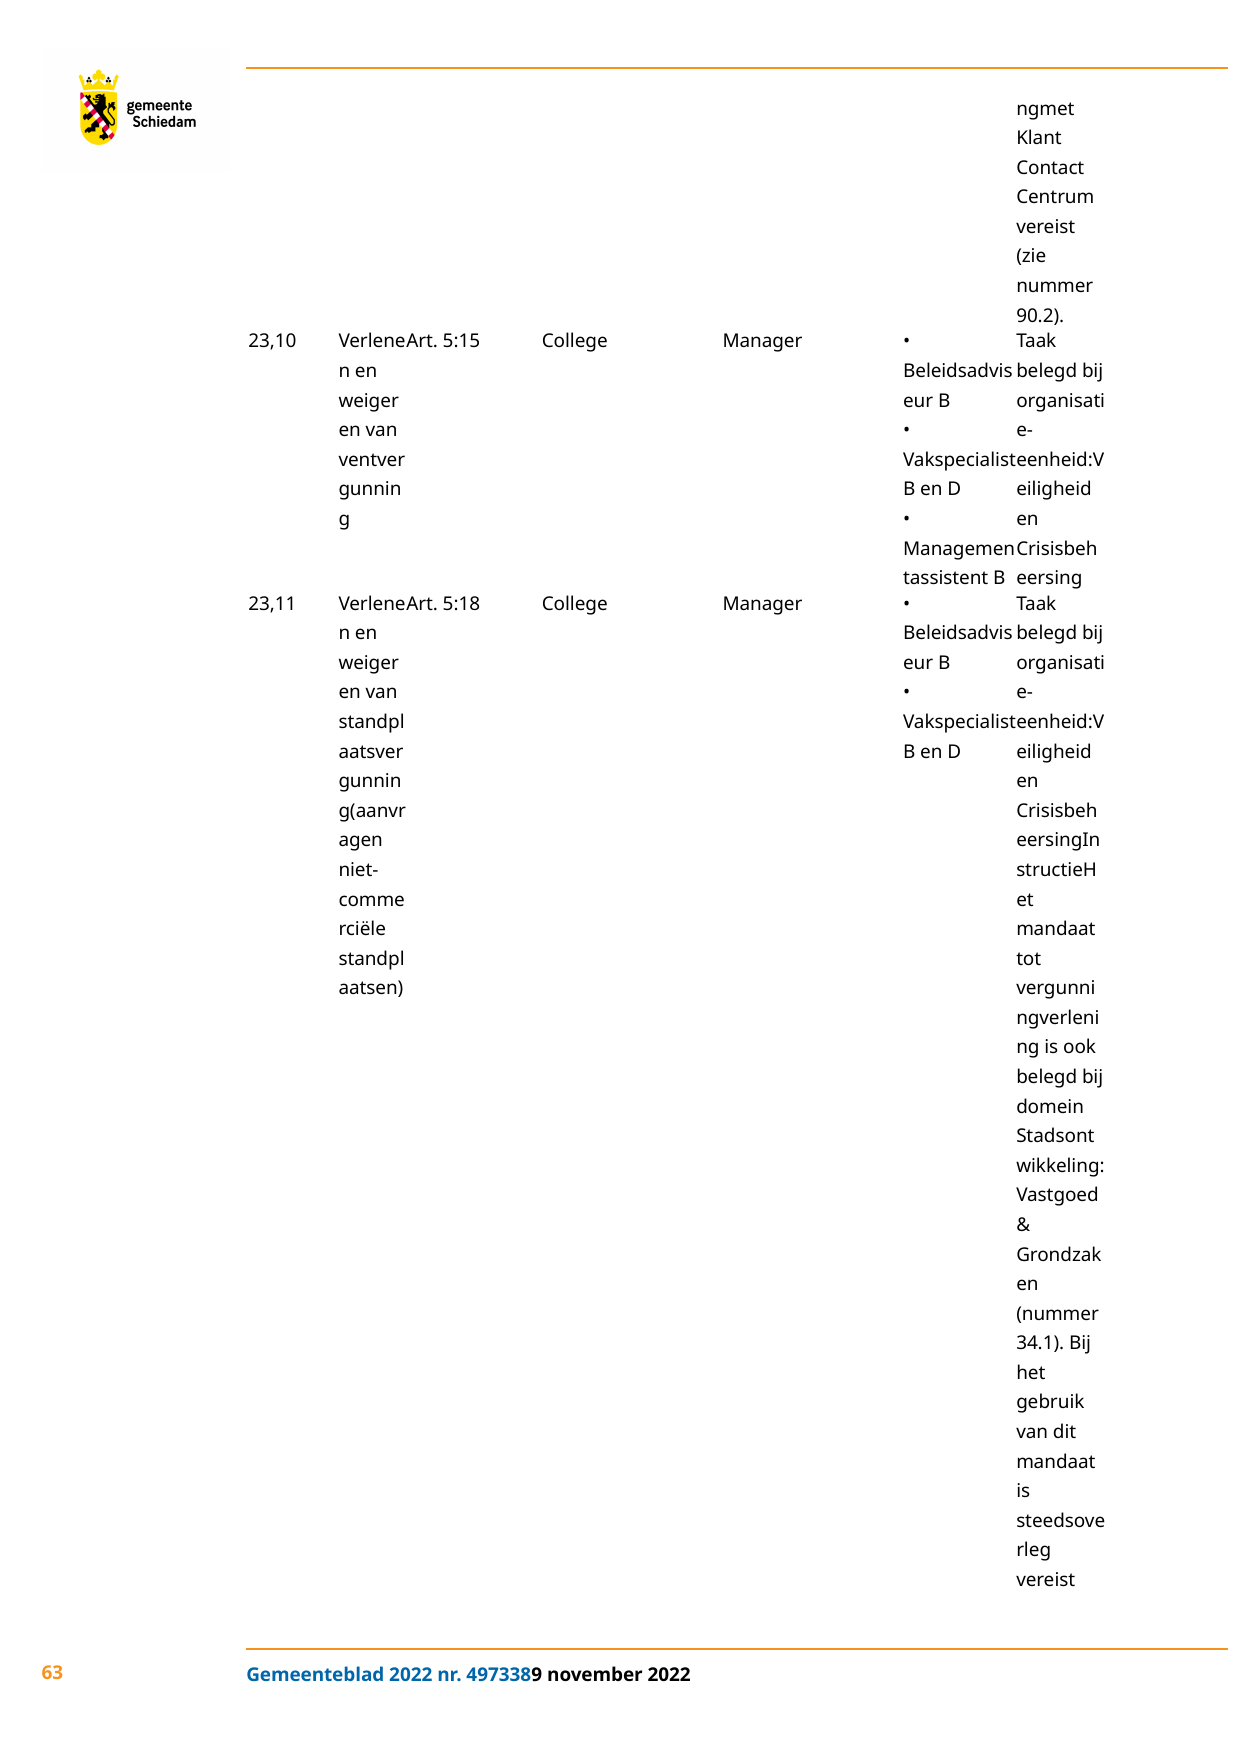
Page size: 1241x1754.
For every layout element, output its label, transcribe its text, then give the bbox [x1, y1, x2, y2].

table_cell • Beleidsadviseur B • Vakspecialist B en D [903, 590, 1016, 1592]
table_cell Taak belegd bij organisatie-eenheid:Veiligheid en CrisisbeheersingInstructieHet mandaat tot vergunningverlening is ook belegd bij domein Stadsontwikkeling:Vastgoed & Grondzaken (nummer 34.1). Bij het gebruik van dit mandaat is steedsoverleg vereist [1016, 590, 1106, 1592]
table_cell Manager [722, 590, 903, 1592]
table_cell [1106, 590, 1129, 1592]
table_cell [248, 95, 338, 328]
table_cell Manager [722, 328, 903, 590]
table_cell [1106, 95, 1129, 328]
table_cell Art. 5:18 [406, 590, 542, 1592]
table_cell [542, 95, 722, 328]
picture [41, 47, 231, 172]
table_cell [1129, 590, 1152, 1592]
table_cell [722, 95, 903, 328]
table_cell Taak belegd bij organisatie-eenheid:Veiligheid en Crisisbeheersing [1016, 328, 1106, 590]
table_cell [1106, 328, 1129, 590]
table_cell Verlenen en weigeren van standplaatsvergunning(aanvragen niet-commerciële standplaatsen) [338, 590, 406, 1592]
table_cell Verlenen en weigeren van ventvergunning [338, 328, 406, 590]
table_cell [338, 95, 406, 328]
table_cell College [542, 590, 722, 1592]
table_cell ngmet Klant Contact Centrum vereist (zie nummer 90.2). [1016, 95, 1106, 328]
table_cell [1129, 95, 1152, 328]
table_cell College [542, 328, 722, 590]
table_cell [1129, 328, 1152, 590]
table_cell [903, 95, 1016, 328]
table_cell 23,11 [248, 590, 338, 1592]
table_cell 23,10 [248, 328, 338, 590]
table_cell [406, 95, 542, 328]
table_cell • Beleidsadviseur B • Vakspecialist B en D • Managementassistent B [903, 328, 1016, 590]
table_cell Art. 5:15 [406, 328, 542, 590]
